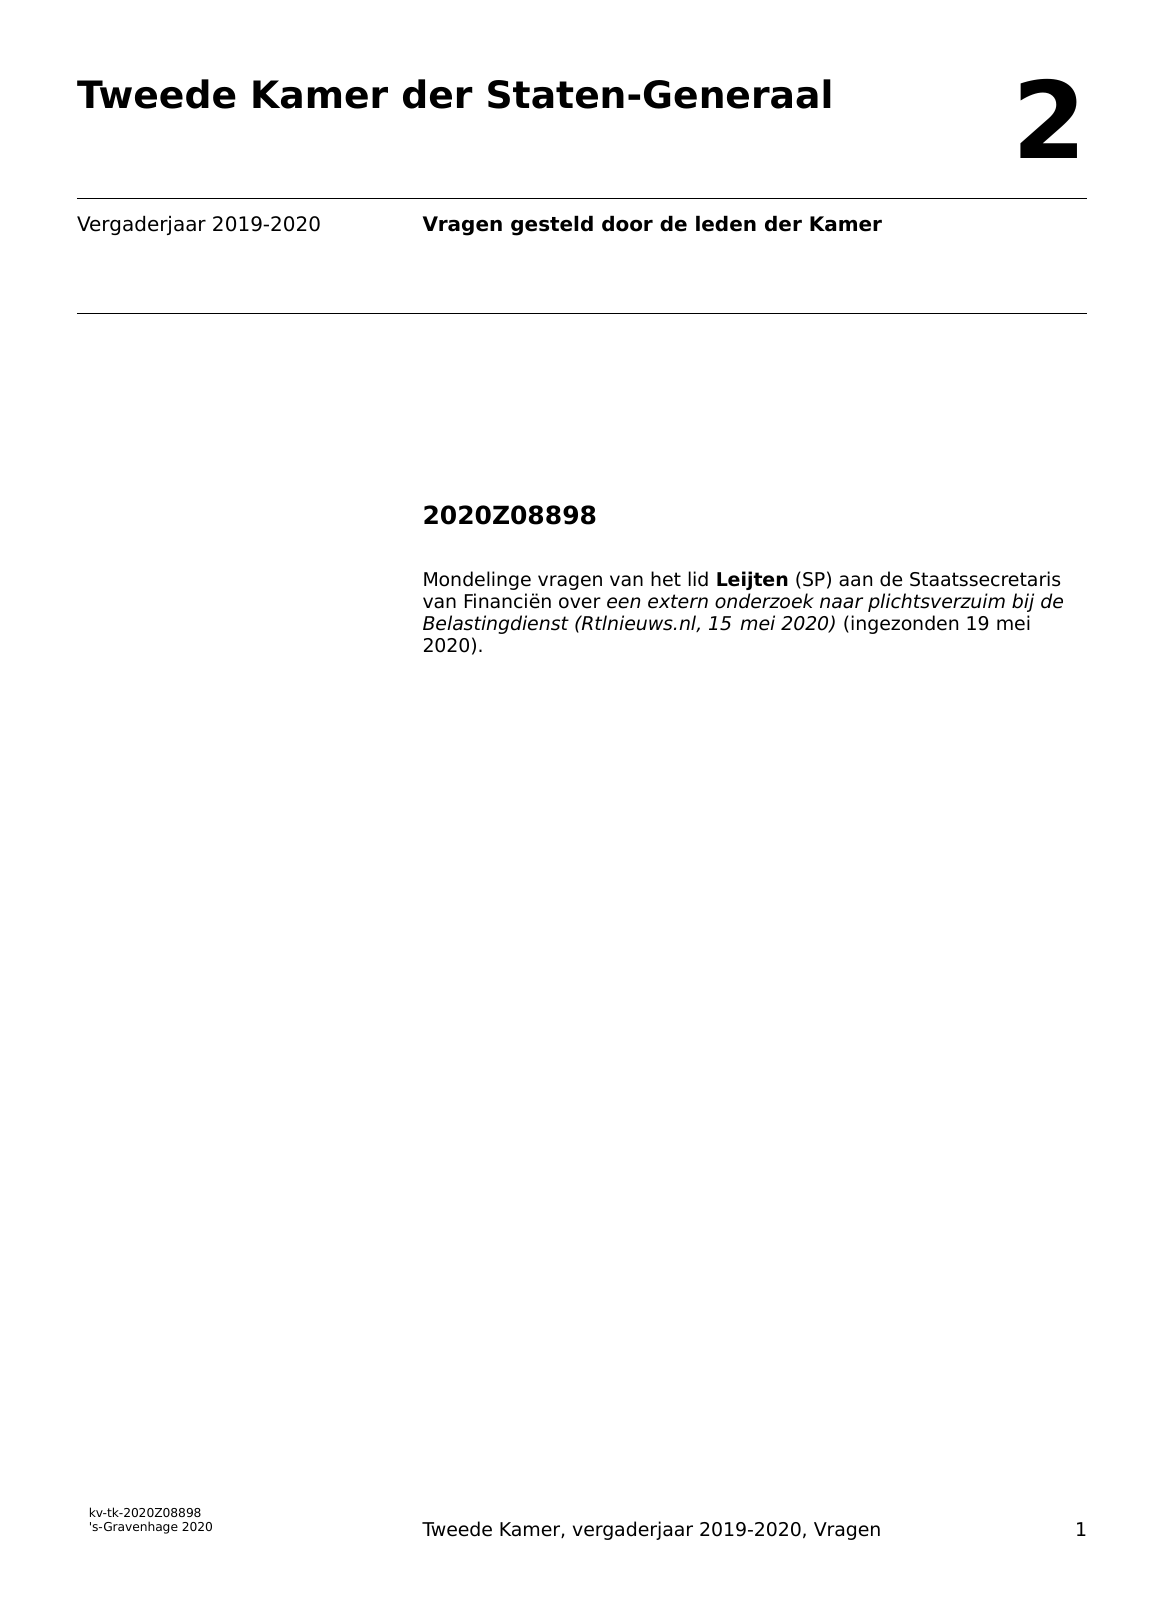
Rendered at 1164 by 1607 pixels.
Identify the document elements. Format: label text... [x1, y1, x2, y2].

text kv-tk-2020Z08898 [88, 1506, 323, 1520]
text 's-Gravenhage 2020 [88, 1520, 323, 1534]
text 2020Z08898 [422, 501, 1087, 531]
table_header 2 [886, 59, 1087, 198]
table_cell Vergaderjaar 2019-2020 [77, 199, 422, 313]
table_cell Vragen gesteld door de leden der Kamer [422, 199, 1087, 313]
text Mondelinge vragen van het lid Leijten (SP) aan de Staatssecretaris van Financiën over een extern onderzoek naar plichtsverzuim bij de Belastingdienst (Rtlnieuws.nl, 15 mei 2020) (ingezonden 19 mei 2020). [422, 569, 1087, 657]
table_header Tweede Kamer der Staten-Generaal [77, 59, 886, 198]
